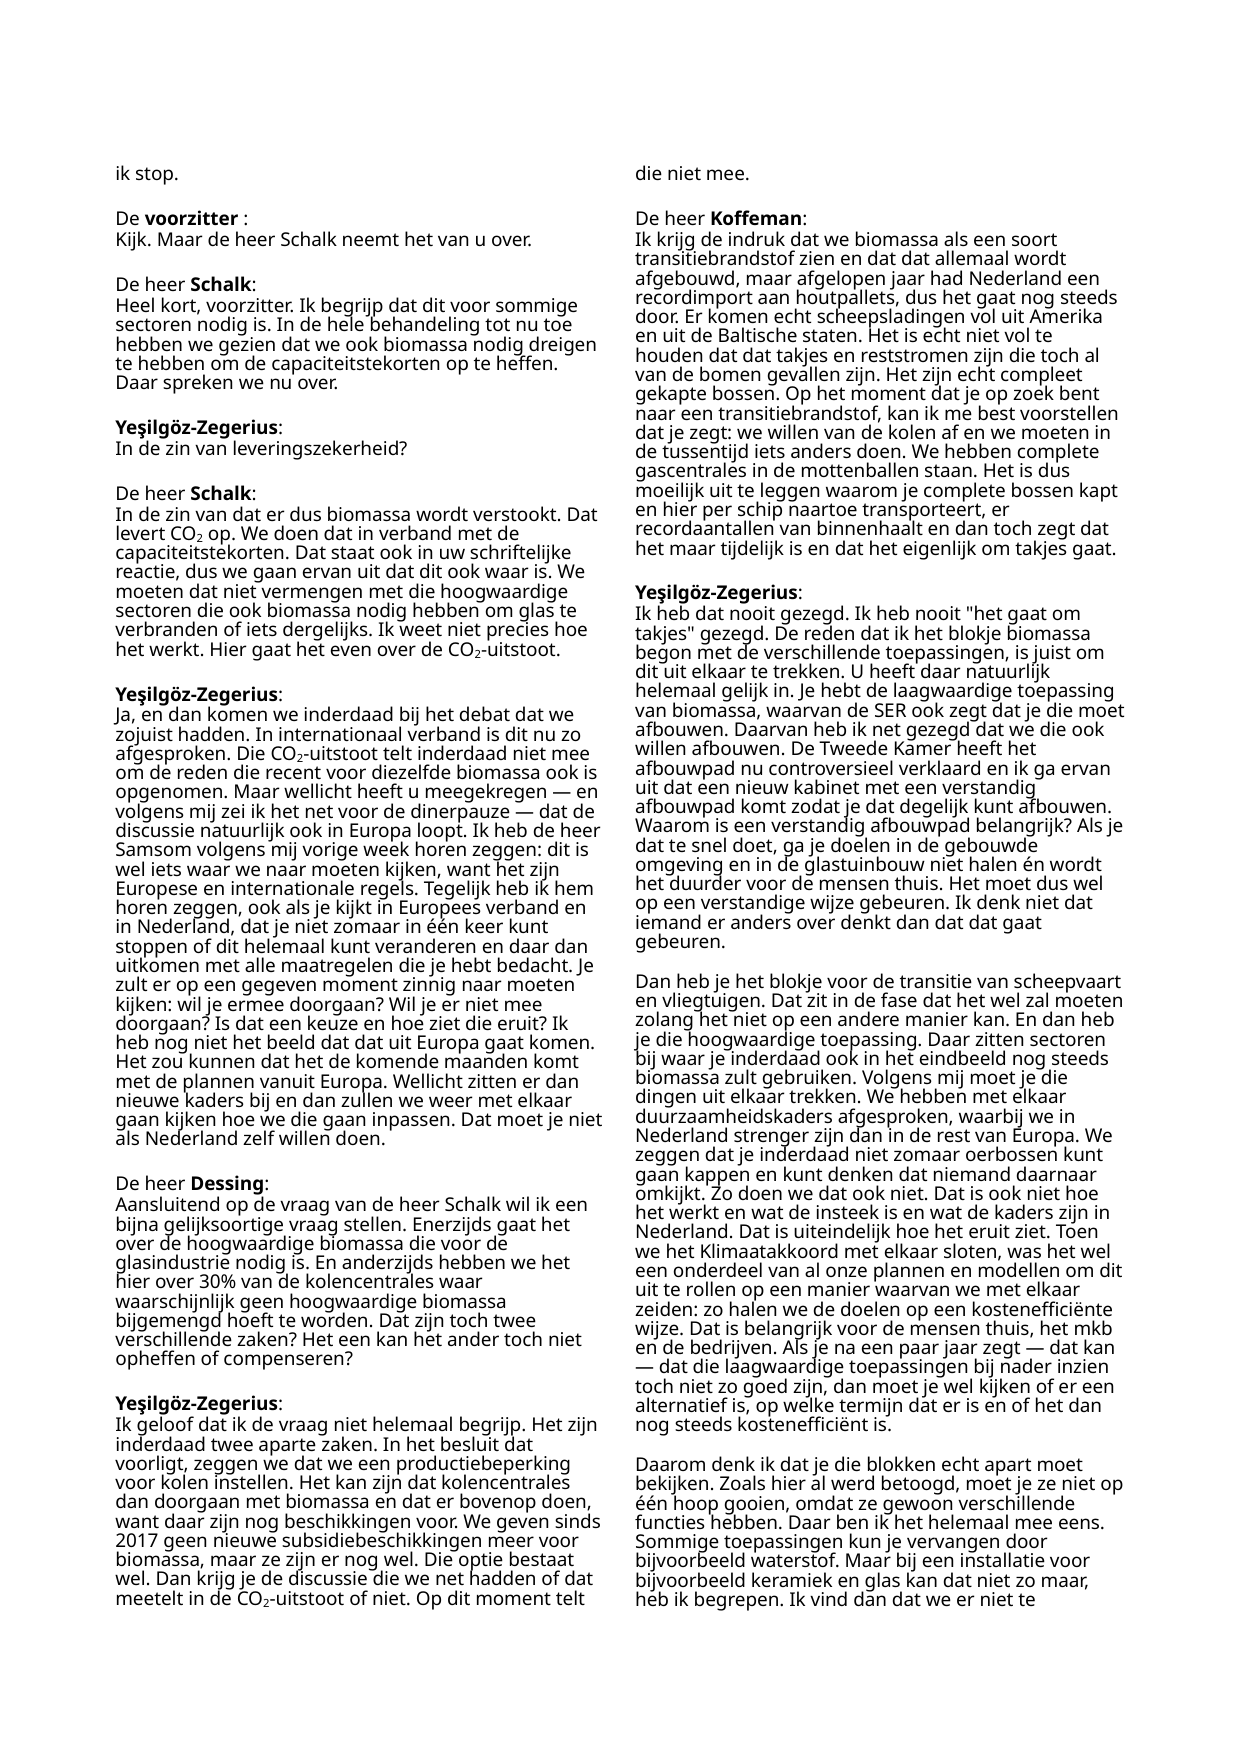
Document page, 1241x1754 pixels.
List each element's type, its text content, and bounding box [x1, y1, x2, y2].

text ik stop. [115, 165, 605, 184]
text De heer Schalk: [115, 271, 605, 297]
text Ik heb dat nooit gezegd. Ik heb nooit "het gaat om takjes" gezegd. De reden dat ik het blokje biomassa begon met de verschillende toepassingen, is juist om dit uit elkaar te trekken. U heeft daar natuurlijk helemaal gelijk in. Je hebt de laagwaardige toepassing van biomassa, waarvan de SER ook zegt dat je die moet afbouwen. Daarvan heb ik net gezegd dat we die ook willen afbouwen. De Tweede Kamer heeft het afbouwpad nu controversieel verklaard en ik ga ervan uit dat een nieuw kabinet met een verstandig afbouwpad komt zodat je dat degelijk kunt afbouwen. Waarom is een verstandig afbouwpad belangrijk? Als je dat te snel doet, ga je doelen in de gebouwde omgeving en in de glastuinbouw niet halen én wordt het duurder voor de mensen thuis. Het moet dus wel op een verstandige wijze gebeuren. Ik denk niet dat iemand er anders over denkt dan dat dat gaat gebeuren. [635, 605, 1125, 952]
text De voorzitter : [115, 205, 605, 231]
text De heer Dessing: [115, 1171, 605, 1196]
text Daarom denk ik dat je die blokken echt apart moet bekijken. Zoals hier al werd betoogd, moet je ze niet op één hoop gooien, omdat ze gewoon verschillende functies hebben. Daar ben ik het helemaal mee eens. Sommige toepassingen kun je vervangen door bijvoorbeeld waterstof. Maar bij een installatie voor bijvoorbeeld keramiek en glas kan dat niet zo maar, heb ik begrepen. Ik vind dan dat we er niet te [635, 1456, 1125, 1610]
text De heer Schalk: [115, 480, 605, 506]
text Yeşilgöz-Zegerius: [115, 681, 605, 706]
text Ja, en dan komen we inderdaad bij het debat dat we zojuist hadden. In internationaal verband is dit nu zo afgesproken. Die CO2-uitstoot telt inderdaad niet mee om de reden die recent voor diezelfde biomassa ook is opgenomen. Maar wellicht heeft u meegekregen — en volgens mij zei ik het net voor de dinerpauze — dat de discussie natuurlijk ook in Europa loopt. Ik heb de heer Samsom volgens mij vorige week horen zeggen: dit is wel iets waar we naar moeten kijken, want het zijn Europese en internationale regels. Tegelijk heb ik hem horen zeggen, ook als je kijkt in Europees verband en in Nederland, dat je niet zomaar in één keer kunt stoppen of dit helemaal kunt veranderen en daar dan uitkomen met alle maatregelen die je hebt bedacht. Je zult er op een gegeven moment zinnig naar moeten kijken: wil je ermee doorgaan? Wil je er niet mee doorgaan? Is dat een keuze en hoe ziet die eruit? Ik heb nog niet het beeld dat dat uit Europa gaat komen. Het zou kunnen dat het de komende maanden komt met de plannen vanuit Europa. Wellicht zitten er dan nieuwe kaders bij en dan zullen we weer met elkaar gaan kijken hoe we die gaan inpassen. Dat moet je niet als Nederland zelf willen doen. [115, 706, 605, 1150]
text Aansluitend op de vraag van de heer Schalk wil ik een bijna gelijksoortige vraag stellen. Enerzijds gaat het over de hoogwaardige biomassa die voor de glasindustrie nodig is. En anderzijds hebben we het hier over 30% van de kolencentrales waar waarschijnlijk geen hoogwaardige biomassa bijgemengd hoeft te worden. Dat zijn toch twee verschillende zaken? Het een kan het ander toch niet opheffen of compenseren? [115, 1196, 605, 1370]
text die niet mee. [635, 165, 1125, 184]
text Ik krijg de indruk dat we biomassa als een soort transitiebrandstof zien en dat dat allemaal wordt afgebouwd, maar afgelopen jaar had Nederland een recordimport aan houtpallets, dus het gaat nog steeds door. Er komen echt scheepsladingen vol uit Amerika en uit de Baltische staten. Het is echt niet vol te houden dat dat takjes en reststromen zijn die toch al van de bomen gevallen zijn. Het zijn echt compleet gekapte bossen. Op het moment dat je op zoek bent naar een transitiebrandstof, kan ik me best voorstellen dat je zegt: we willen van de kolen af en we moeten in de tussentijd iets anders doen. We hebben complete gascentrales in de mottenballen staan. Het is dus moeilijk uit te leggen waarom je complete bossen kapt en hier per schip naartoe transporteert, er recordaantallen van binnenhaalt en dan toch zegt dat het maar tijdelijk is en dat het eigenlijk om takjes gaat. [635, 231, 1125, 559]
text Yeşilgöz-Zegerius: [115, 414, 605, 440]
text Yeşilgöz-Zegerius: [635, 579, 1125, 605]
text In de zin van dat er dus biomassa wordt verstookt. Dat levert CO2 op. We doen dat in verband met de capaciteitstekorten. Dat staat ook in uw schriftelijke reactie, dus we gaan ervan uit dat dit ook waar is. We moeten dat niet vermengen met die hoogwaardige sectoren die ook biomassa nodig hebben om glas te verbranden of iets dergelijks. Ik weet niet precies hoe het werkt. Hier gaat het even over de CO2-uitstoot. [115, 506, 605, 660]
text Kijk. Maar de heer Schalk neemt het van u over. [115, 231, 605, 250]
text Ik geloof dat ik de vraag niet helemaal begrijp. Het zijn inderdaad twee aparte zaken. In het besluit dat voorligt, zeggen we dat we een productiebeperking voor kolen instellen. Het kan zijn dat kolencentrales dan doorgaan met biomassa en dat er bovenop doen, want daar zijn nog beschikkingen voor. We geven sinds 2017 geen nieuwe subsidiebeschikkingen meer voor biomassa, maar ze zijn er nog wel. Die optie bestaat wel. Dan krijg je de discussie die we net hadden of dat meetelt in de CO2-uitstoot of niet. Op dit moment telt [115, 1416, 605, 1609]
text Yeşilgöz-Zegerius: [115, 1391, 605, 1416]
text Dan heb je het blokje voor de transitie van scheepvaart en vliegtuigen. Dat zit in de fase dat het wel zal moeten zolang het niet op een andere manier kan. En dan heb je die hoogwaardige toepassing. Daar zitten sectoren bij waar je inderdaad ook in het eindbeeld nog steeds biomassa zult gebruiken. Volgens mij moet je die dingen uit elkaar trekken. We hebben met elkaar duurzaamheidskaders afgesproken, waarbij we in Nederland strenger zijn dan in de rest van Europa. We zeggen dat je inderdaad niet zomaar oerbossen kunt gaan kappen en kunt denken dat niemand daarnaar omkijkt. Zo doen we dat ook niet. Dat is ook niet hoe het werkt en wat de insteek is en wat de kaders zijn in Nederland. Dat is uiteindelijk hoe het eruit ziet. Toen we het Klimaatakkoord met elkaar sloten, was het wel een onderdeel van al onze plannen en modellen om dit uit te rollen op een manier waarvan we met elkaar zeiden: zo halen we de doelen op een kostenefficiënte wijze. Dat is belangrijk voor de mensen thuis, het mkb en de bedrijven. Als je na een paar jaar zegt — dat kan — dat die laagwaardige toepassingen bij nader inzien toch niet zo goed zijn, dan moet je wel kijken of er een alternatief is, op welke termijn dat er is en of het dan nog steeds kostenefficiënt is. [635, 973, 1125, 1435]
text De heer Koffeman: [635, 205, 1125, 231]
text Heel kort, voorzitter. Ik begrijp dat dit voor sommige sectoren nodig is. In de hele behandeling tot nu toe hebben we gezien dat we ook biomassa nodig dreigen te hebben om de capaciteitstekorten op te heffen. Daar spreken we nu over. [115, 297, 605, 393]
text In de zin van leveringszekerheid? [115, 440, 605, 459]
